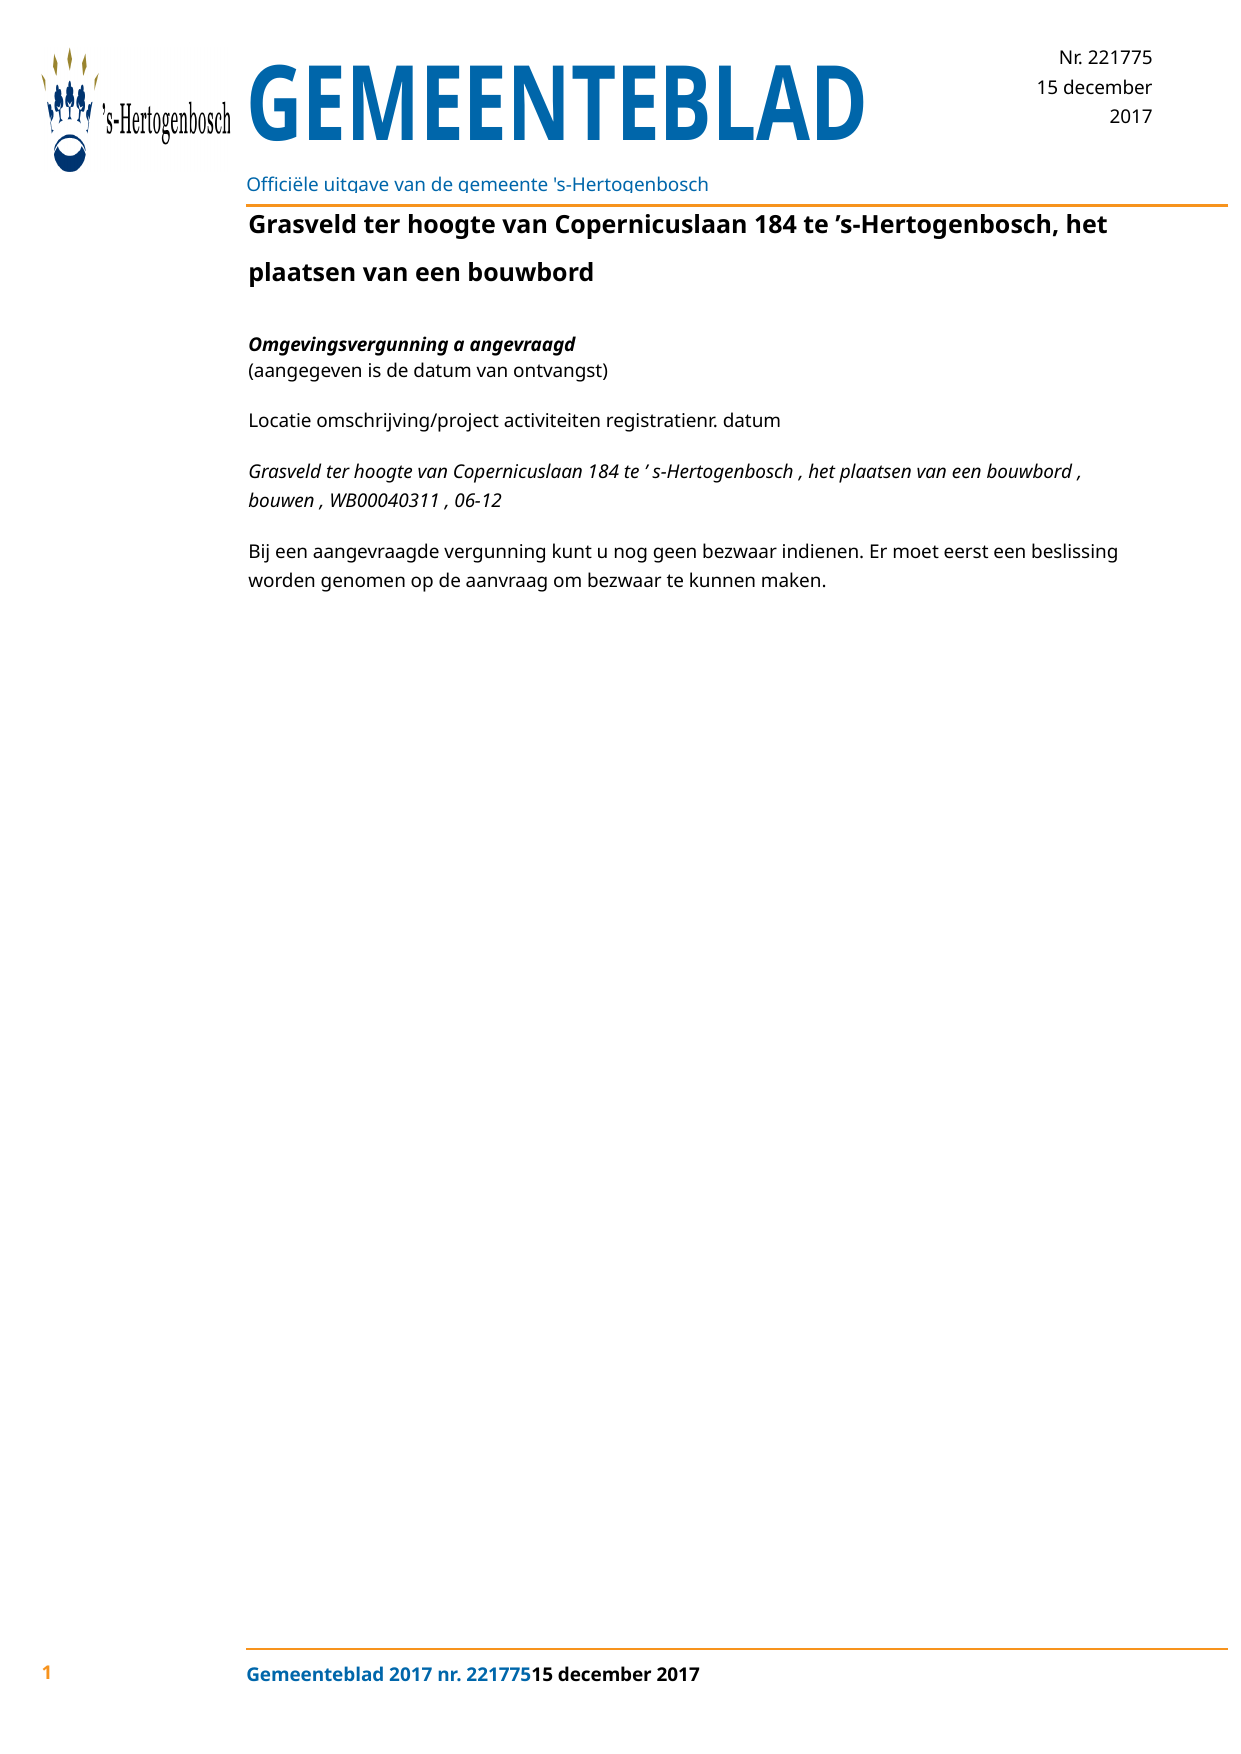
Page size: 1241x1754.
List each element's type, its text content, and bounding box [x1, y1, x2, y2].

text (aangegeven is de datum van ontvangst) [248, 357, 1152, 383]
text Omgevingsvergunning a angevraagd [248, 331, 1152, 357]
picture [41, 47, 231, 172]
text Locatie omschrijving/project activiteiten registratienr. datum [248, 408, 1152, 433]
text Bij een aangevraagde vergunning kunt u nog geen bezwaar indienen. Er moet eerst een beslissing worden genomen op de aanvraag om bezwaar te kunnen maken. [248, 538, 1152, 593]
text Grasveld ter hoogte van Copernicuslaan 184 te ’s-Hertogenbosch, het plaatsen van een bouwbord [248, 207, 1152, 288]
text Grasveld ter hoogte van Copernicuslaan 184 te ’ s-Hertogenbosch , het plaatsen van een bouwbord , bouwen , WB00040311 , 06-12 [248, 458, 1152, 513]
